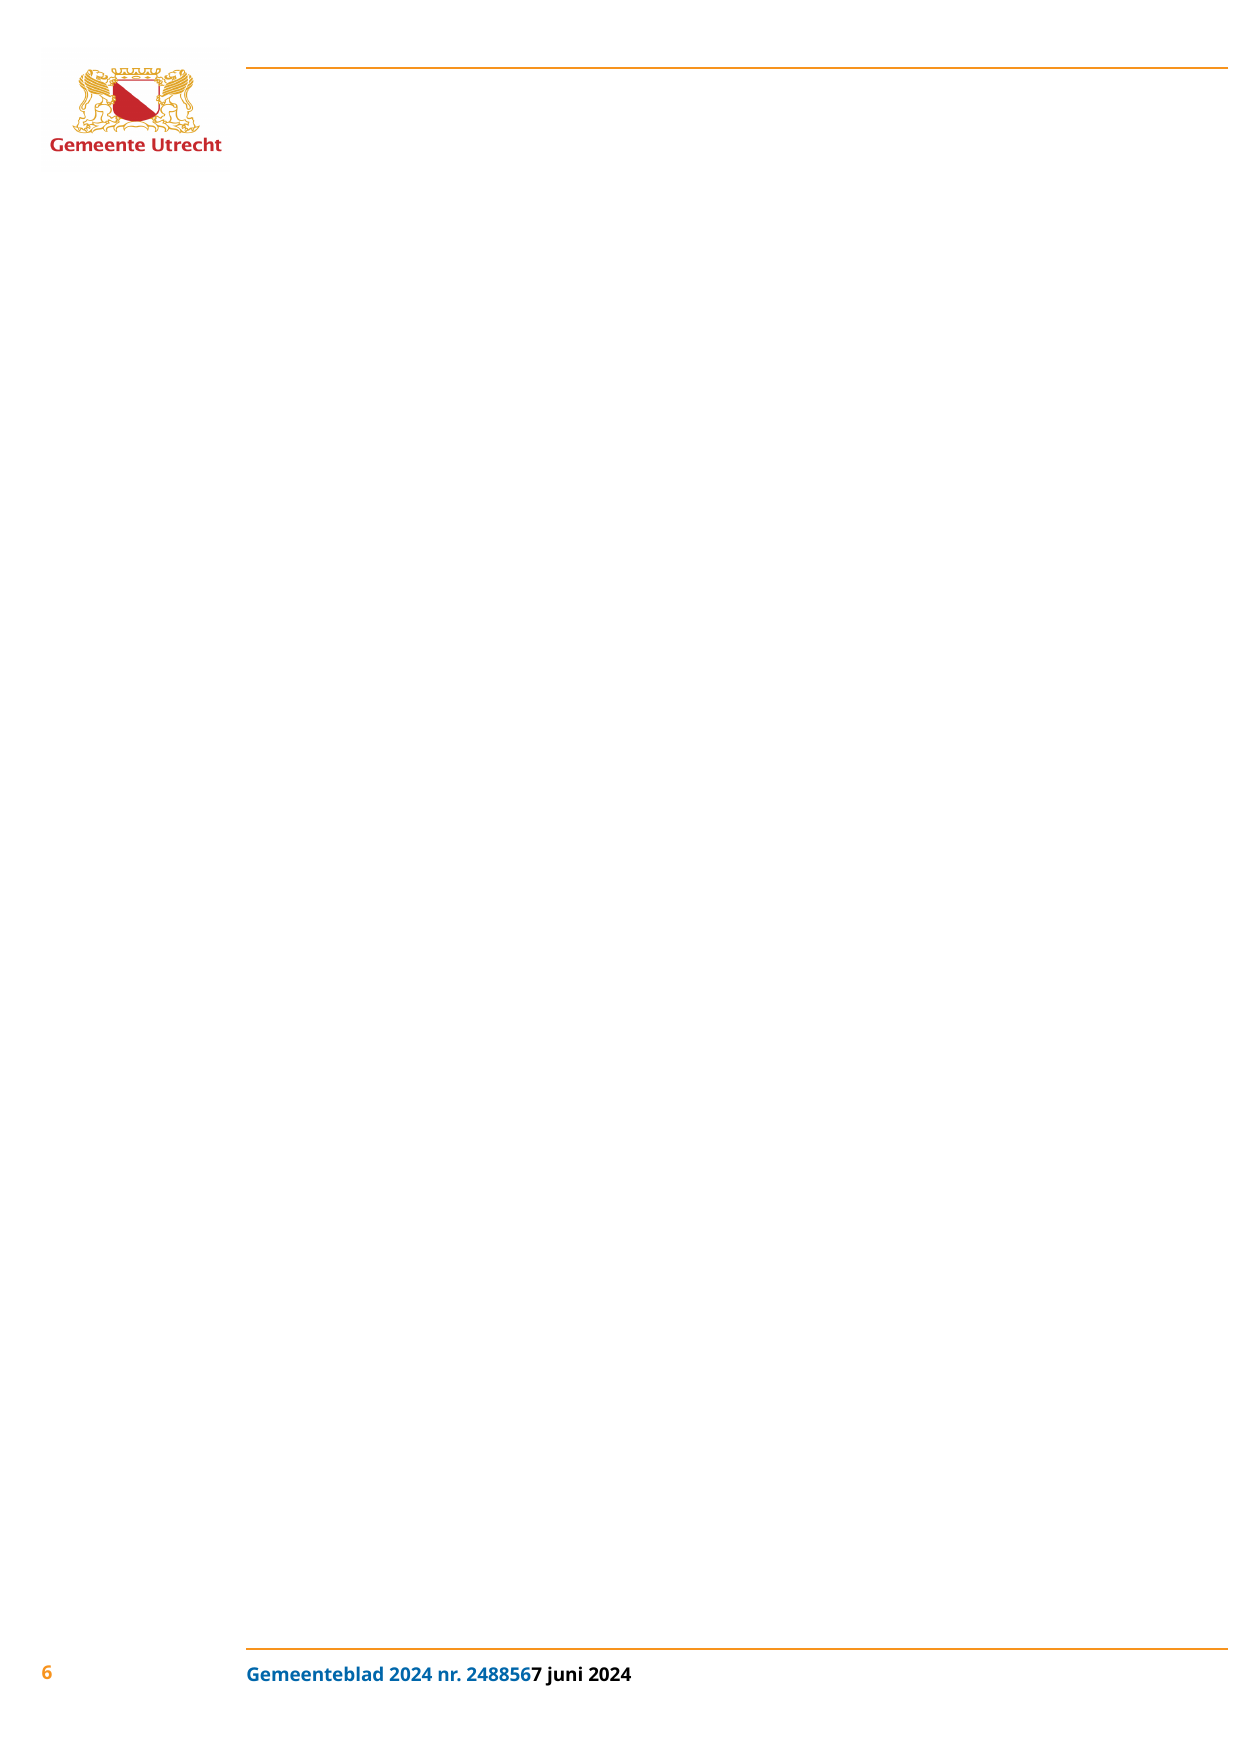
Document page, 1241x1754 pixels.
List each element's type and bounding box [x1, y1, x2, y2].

picture [41, 47, 231, 172]
